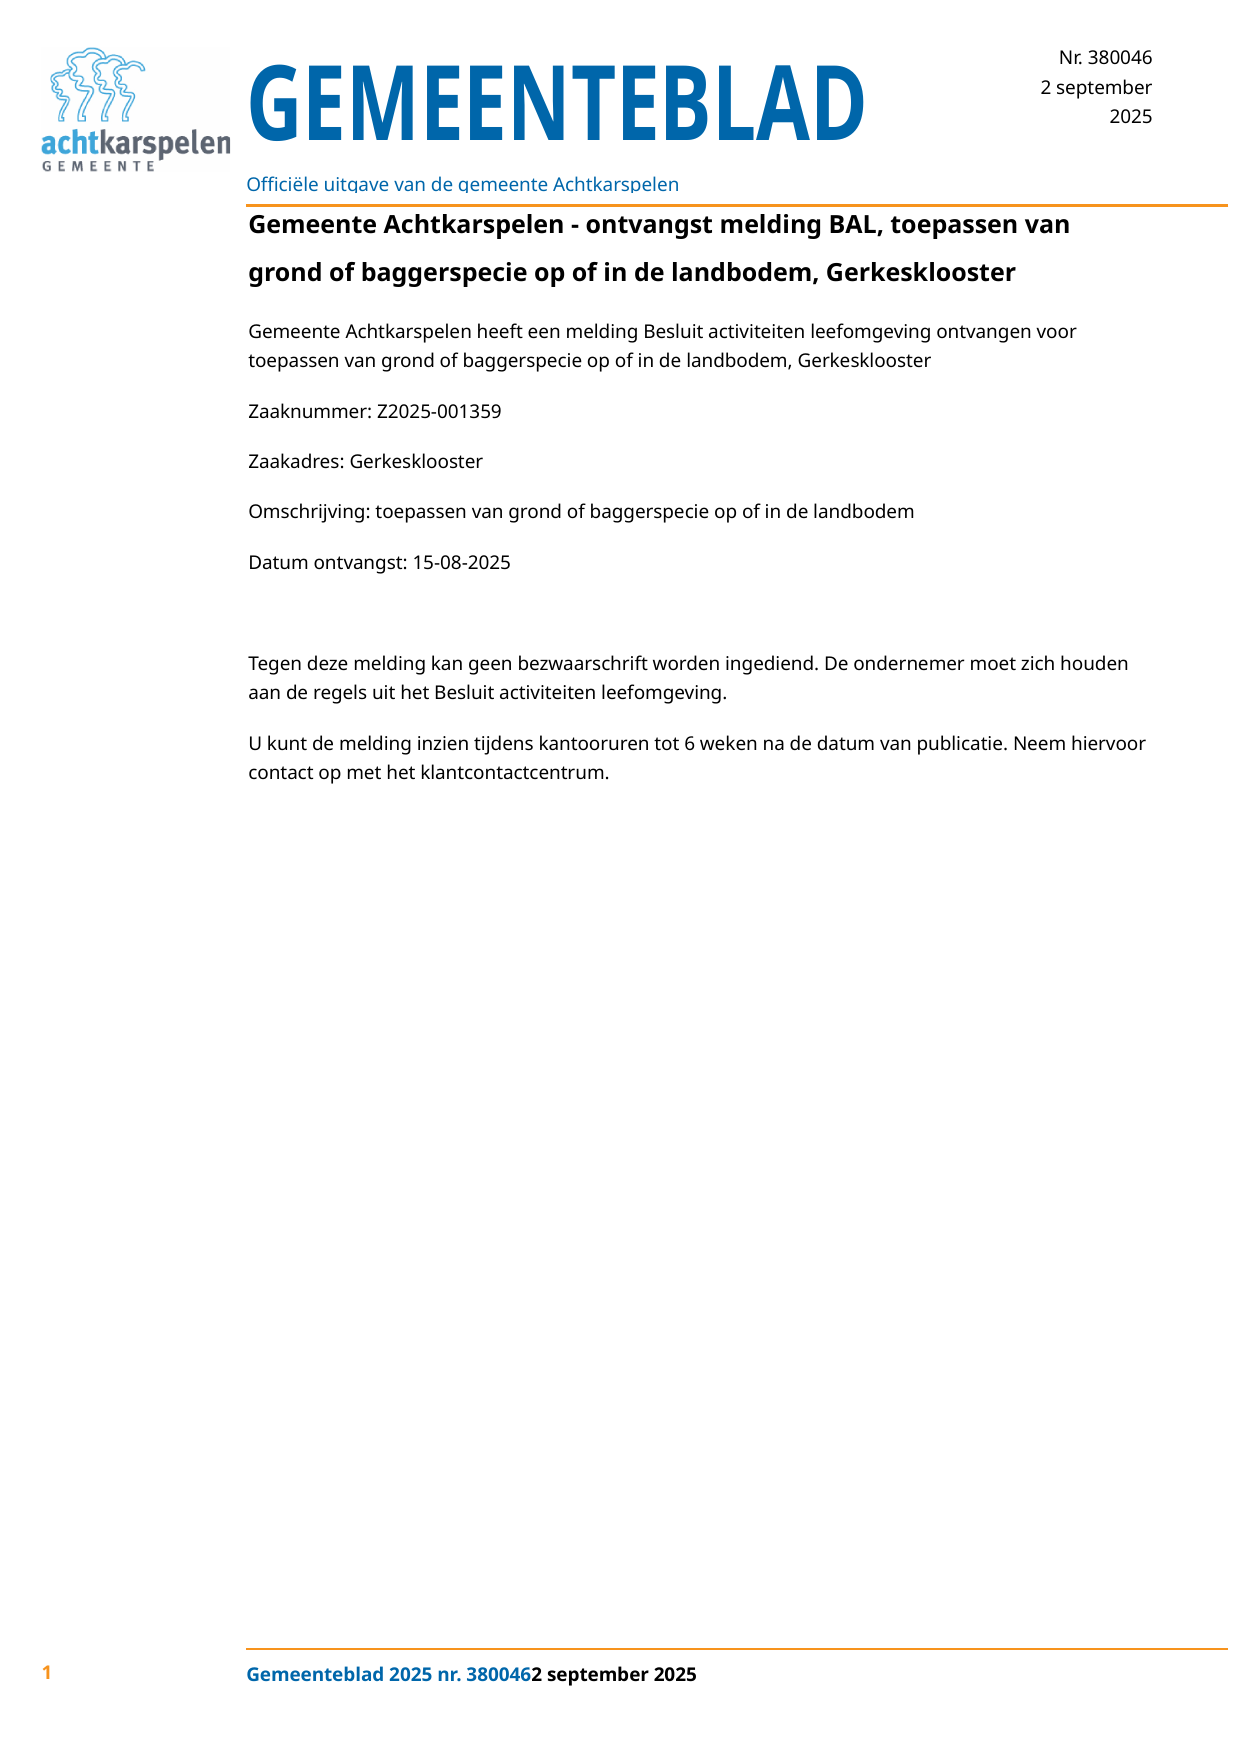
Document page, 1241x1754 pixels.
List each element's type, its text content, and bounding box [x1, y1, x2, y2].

text Gemeente Achtkarspelen - ontvangst melding BAL, toepassen van grond of baggerspecie op of in de landbodem, Gerkesklooster [248, 207, 1152, 288]
picture [41, 47, 231, 172]
text Tegen deze melding kan geen bezwaarschrift worden ingediend. De ondernemer moet zich houden aan de regels uit het Besluit activiteiten leefomgeving. [248, 650, 1152, 705]
text Gemeente Achtkarspelen heeft een melding Besluit activiteiten leefomgeving ontvangen voor toepassen van grond of baggerspecie op of in de landbodem, Gerkesklooster [248, 318, 1152, 373]
text Zaakadres: Gerkesklooster [248, 448, 1152, 474]
text Zaaknummer: Z2025-001359 [248, 398, 1152, 424]
text U kunt de melding inzien tijdens kantooruren tot 6 weken na de datum van publicatie. Neem hiervoor contact op met het klantcontactcentrum. [248, 730, 1152, 785]
text Omschrijving: toepassen van grond of baggerspecie op of in de landbodem [248, 499, 1152, 524]
text Datum ontvangst: 15-08-2025 [248, 549, 1152, 575]
